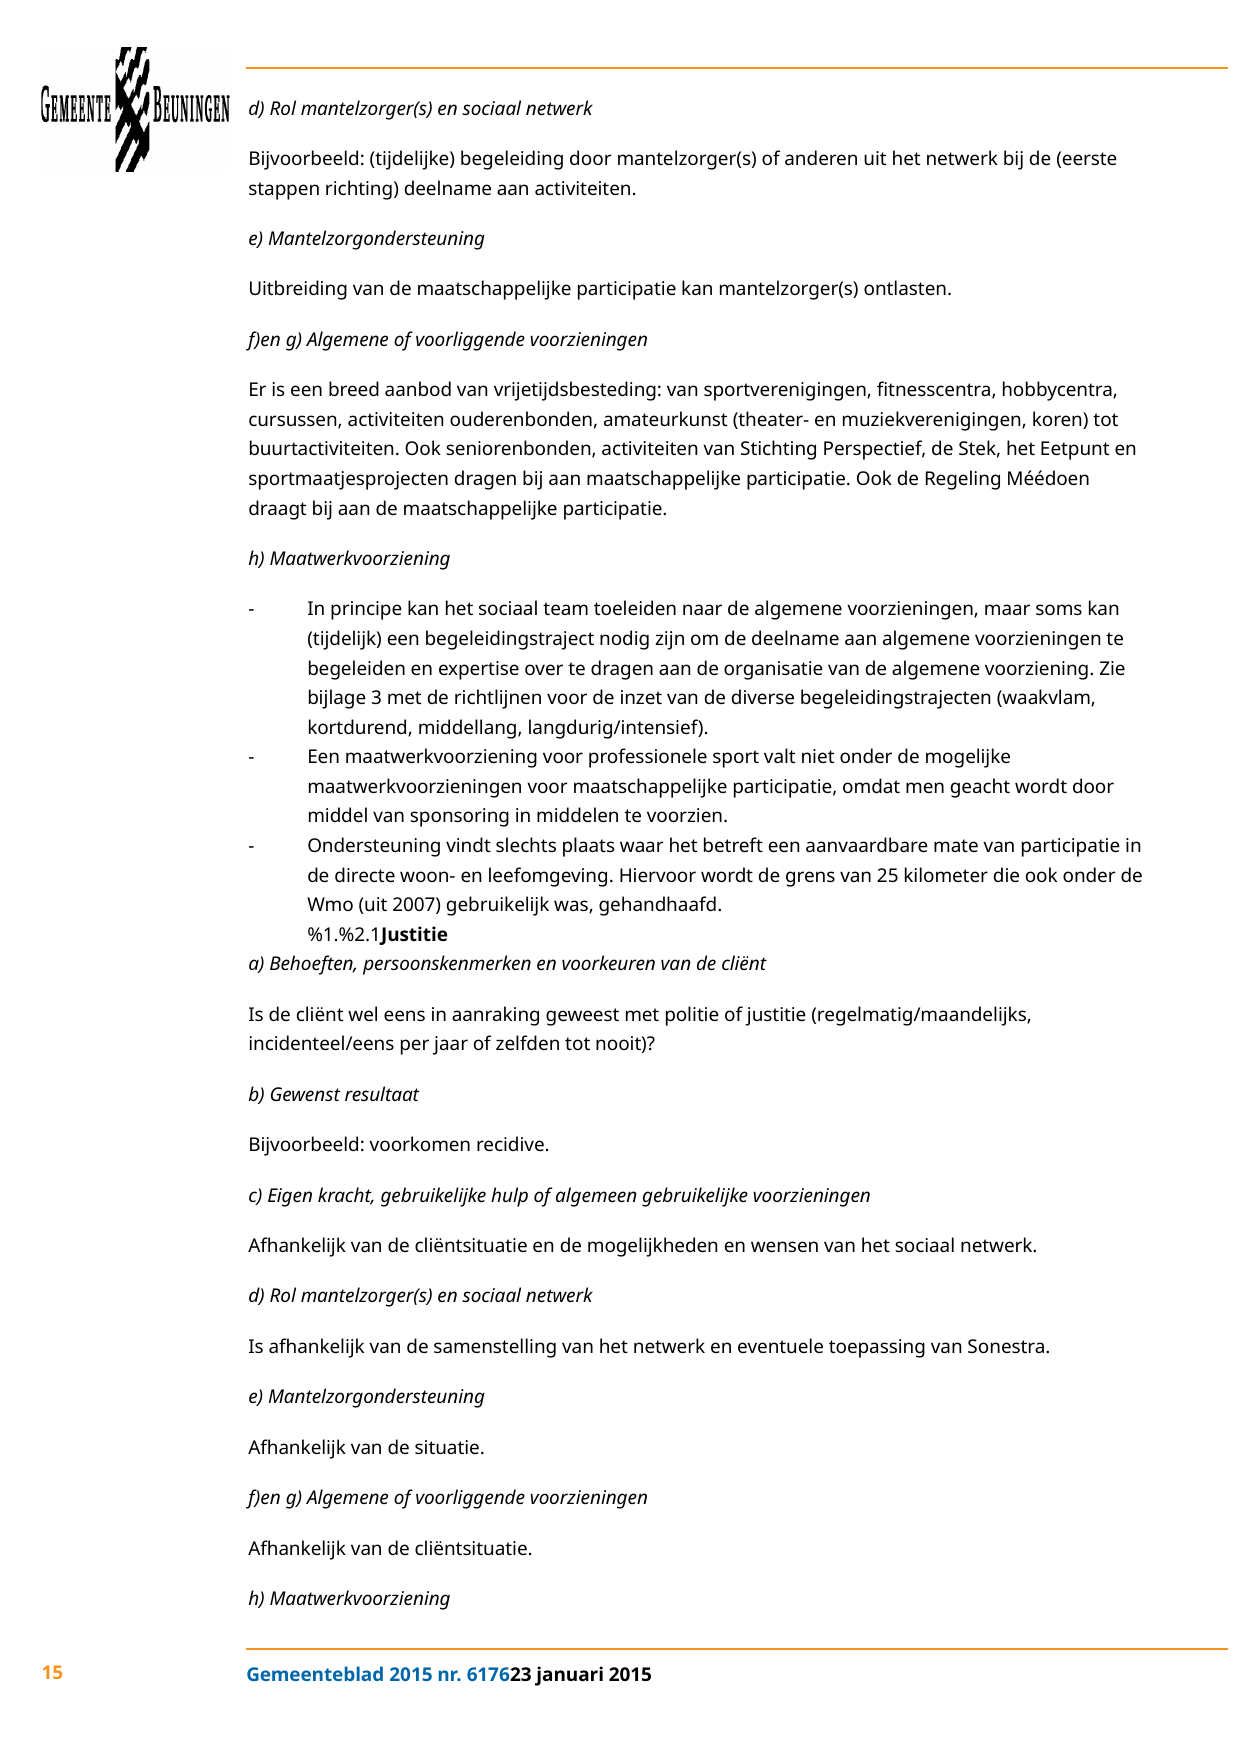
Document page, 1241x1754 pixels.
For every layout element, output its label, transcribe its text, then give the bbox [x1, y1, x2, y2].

text b) Gewenst resultaat [248, 1081, 1152, 1107]
text h) Maatwerkvoorziening [248, 545, 1152, 571]
list Een maatwerkvoorziening voor professionele sport valt niet onder de mogelijke maatwerkvoorzieningen voor maatschappelijke participatie, omdat men geacht wordt door middel van sponsoring in middelen te voorzien. [248, 743, 1152, 828]
list Ondersteuning vindt slechts plaats waar het betreft een aanvaardbare mate van participatie in de directe woon- en leefomgeving. Hiervoor wordt de grens van 25 kilometer die ook onder de Wmo (uit 2007) gebruikelijk was, gehandhaafd. [248, 832, 1152, 917]
text d) Rol mantelzorger(s) en sociaal netwerk [248, 95, 1152, 121]
text Afhankelijk van de cliëntsituatie en de mogelijkheden en wensen van het sociaal netwerk. [248, 1232, 1152, 1258]
text e) Mantelzorgondersteuning [248, 225, 1152, 251]
text e) Mantelzorgondersteuning [248, 1383, 1152, 1409]
text d) Rol mantelzorger(s) en sociaal netwerk [248, 1283, 1152, 1308]
text Is afhankelijk van de samenstelling van het netwerk en eventuele toepassing van Sonestra. [248, 1333, 1152, 1359]
text Er is een breed aanbod van vrijetijdsbesteding: van sportverenigingen, fitnesscentra, hobbycentra, cursussen, activiteiten ouderenbonden, amateurkunst (theater- en muziekverenigingen, koren) tot buurtactiviteiten. Ook seniorenbonden, activiteiten van Stichting Perspectief, de Stek, het Eetpunt en sportmaatjesprojecten dragen bij aan maatschappelijke participatie. Ook de Regeling Méédoen draagt bij aan de maatschappelijke participatie. [248, 376, 1152, 521]
text Is de cliënt wel eens in aanraking geweest met politie of justitie (regelmatig/maandelijks, incidenteel/eens per jaar of zelfden tot nooit)? [248, 1001, 1152, 1056]
picture [41, 47, 231, 172]
text f)en g) Algemene of voorliggende voorzieningen [248, 326, 1152, 352]
text Afhankelijk van de cliëntsituatie. [248, 1535, 1152, 1561]
text Bijvoorbeeld: (tijdelijke) begeleiding door mantelzorger(s) of anderen uit het netwerk bij de (eerste stappen richting) deelname aan activiteiten. [248, 145, 1152, 201]
text h) Maatwerkvoorziening [248, 1585, 1152, 1611]
list %1.%2.1Justitie [248, 921, 1152, 947]
text Afhankelijk van de situatie. [248, 1434, 1152, 1460]
text Bijvoorbeeld: voorkomen recidive. [248, 1131, 1152, 1157]
list In principe kan het sociaal team toeleiden naar de algemene voorzieningen, maar soms kan (tijdelijk) een begeleidingstraject nodig zijn om de deelname aan algemene voorzieningen te begeleiden en expertise over te dragen aan de organisatie van de algemene voorziening. Zie bijlage 3 met de richtlijnen voor de inzet van de diverse begeleidingstrajecten (waakvlam, kortdurend, middellang, langdurig/intensief). [248, 596, 1152, 740]
text c) Eigen kracht, gebruikelijke hulp of algemeen gebruikelijke voorzieningen [248, 1182, 1152, 1208]
text Uitbreiding van de maatschappelijke participatie kan mantelzorger(s) ontlasten. [248, 276, 1152, 301]
text f)en g) Algemene of voorliggende voorzieningen [248, 1484, 1152, 1510]
text a) Behoeften, persoonskenmerken en voorkeuren van de cliënt [248, 951, 1152, 976]
